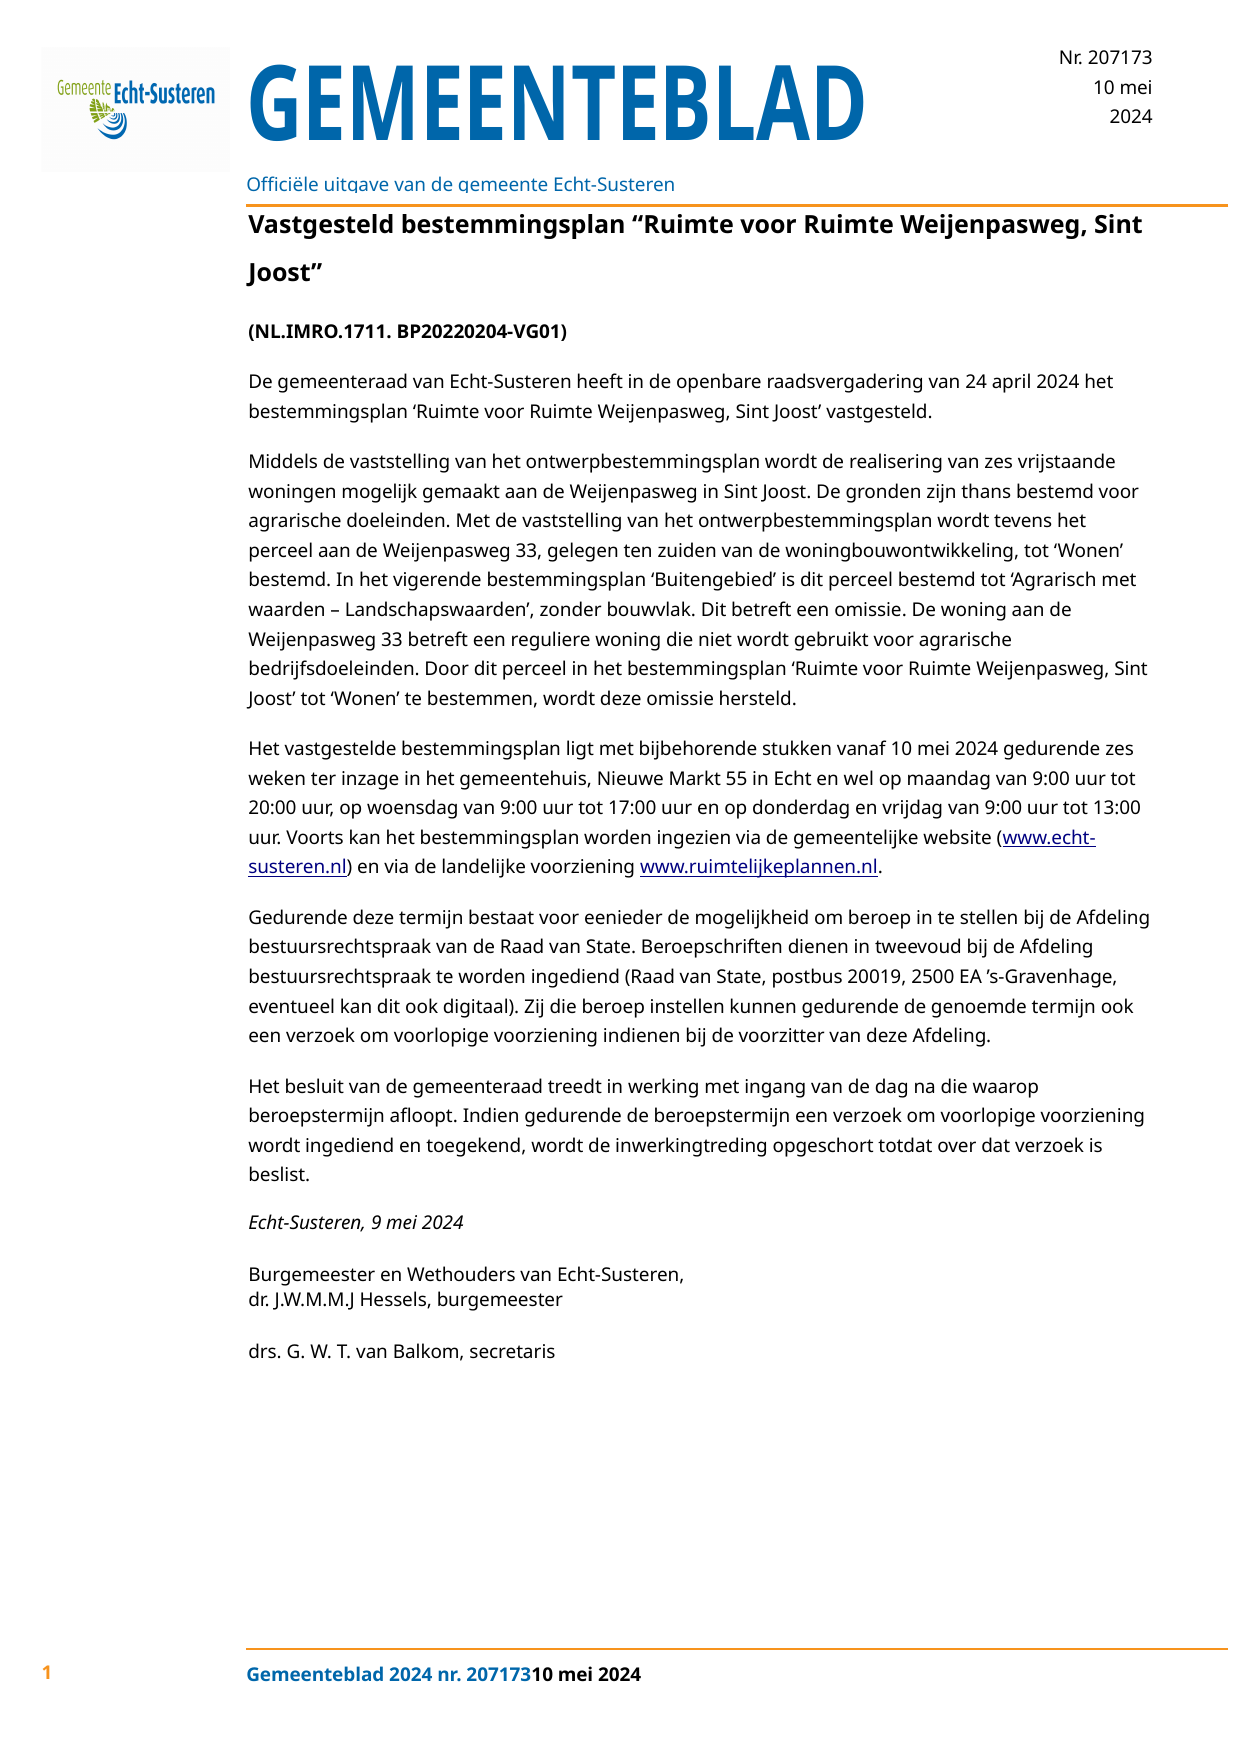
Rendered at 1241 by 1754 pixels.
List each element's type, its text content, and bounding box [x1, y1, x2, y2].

text Middels de vaststelling van het ontwerpbestemmingsplan wordt de realisering van zes vrijstaande woningen mogelijk gemaakt aan de Weijenpasweg in Sint Joost. De gronden zijn thans bestemd voor agrarische doeleinden. Met de vaststelling van het ontwerpbestemmingsplan wordt tevens het perceel aan de Weijenpasweg 33, gelegen ten zuiden van de woningbouwontwikkeling, tot ‘Wonen’ bestemd. In het vigerende bestemmingsplan ‘Buitengebied’ is dit perceel bestemd tot ‘Agrarisch met waarden – Landschapswaarden’, zonder bouwvlak. Dit betreft een omissie. De woning aan de Weijenpasweg 33 betreft een reguliere woning die niet wordt gebruikt voor agrarische bedrijfsdoeleinden. Door dit perceel in het bestemmingsplan ‘Ruimte voor Ruimte Weijenpasweg, Sint Joost’ tot ‘Wonen’ te bestemmen, wordt deze omissie hersteld. [248, 448, 1152, 711]
text drs. G. W. T. van Balkom, secretaris [248, 1338, 1152, 1364]
text Burgemeester en Wethouders van Echt-Susteren, [248, 1261, 1152, 1287]
text De gemeenteraad van Echt-Susteren heeft in de openbare raadsvergadering van 24 april 2024 het bestemmingsplan ‘Ruimte voor Ruimte Weijenpasweg, Sint Joost’ vastgesteld. [248, 368, 1152, 424]
text Vastgesteld bestemmingsplan “Ruimte voor Ruimte Weijenpasweg, Sint Joost” [248, 207, 1152, 288]
text (NL.IMRO.1711. BP20220204-VG01) [248, 318, 1152, 344]
picture [41, 47, 231, 172]
text Het besluit van de gemeenteraad treedt in werking met ingang van de dag na die waarop beroepstermijn afloopt. Indien gedurende de beroepstermijn een verzoek om voorlopige voorziening wordt ingediend en toegekend, wordt de inwerkingtreding opgeschort totdat over dat verzoek is beslist. [248, 1073, 1152, 1187]
text Het vastgestelde bestemmingsplan ligt met bijbehorende stukken vanaf 10 mei 2024 gedurende zes weken ter inzage in het gemeentehuis, Nieuwe Markt 55 in Echt en wel op maandag van 9:00 uur tot 20:00 uur, op woensdag van 9:00 uur tot 17:00 uur en op donderdag en vrijdag van 9:00 uur tot 13:00 uur. Voorts kan het bestemmingsplan worden ingezien via de gemeentelijke website (www.echt-susteren.nl) en via de landelijke voorziening www.ruimtelijkeplannen.nl. [248, 735, 1152, 879]
text Echt-Susteren, 9 mei 2024 [248, 1209, 1152, 1235]
text dr. J.W.M.M.J Hessels, burgemeester [248, 1287, 1152, 1312]
text Gedurende deze termijn bestaat voor eenieder de mogelijkheid om beroep in te stellen bij de Afdeling bestuursrechtspraak van de Raad van State. Beroepschriften dienen in tweevoud bij de Afdeling bestuursrechtspraak te worden ingediend (Raad van State, postbus 20019, 2500 EA ’s-Gravenhage, eventueel kan dit ook digitaal). Zij die beroep instellen kunnen gedurende de genoemde termijn ook een verzoek om voorlopige voorziening indienen bij de voorzitter van deze Afdeling. [248, 904, 1152, 1048]
